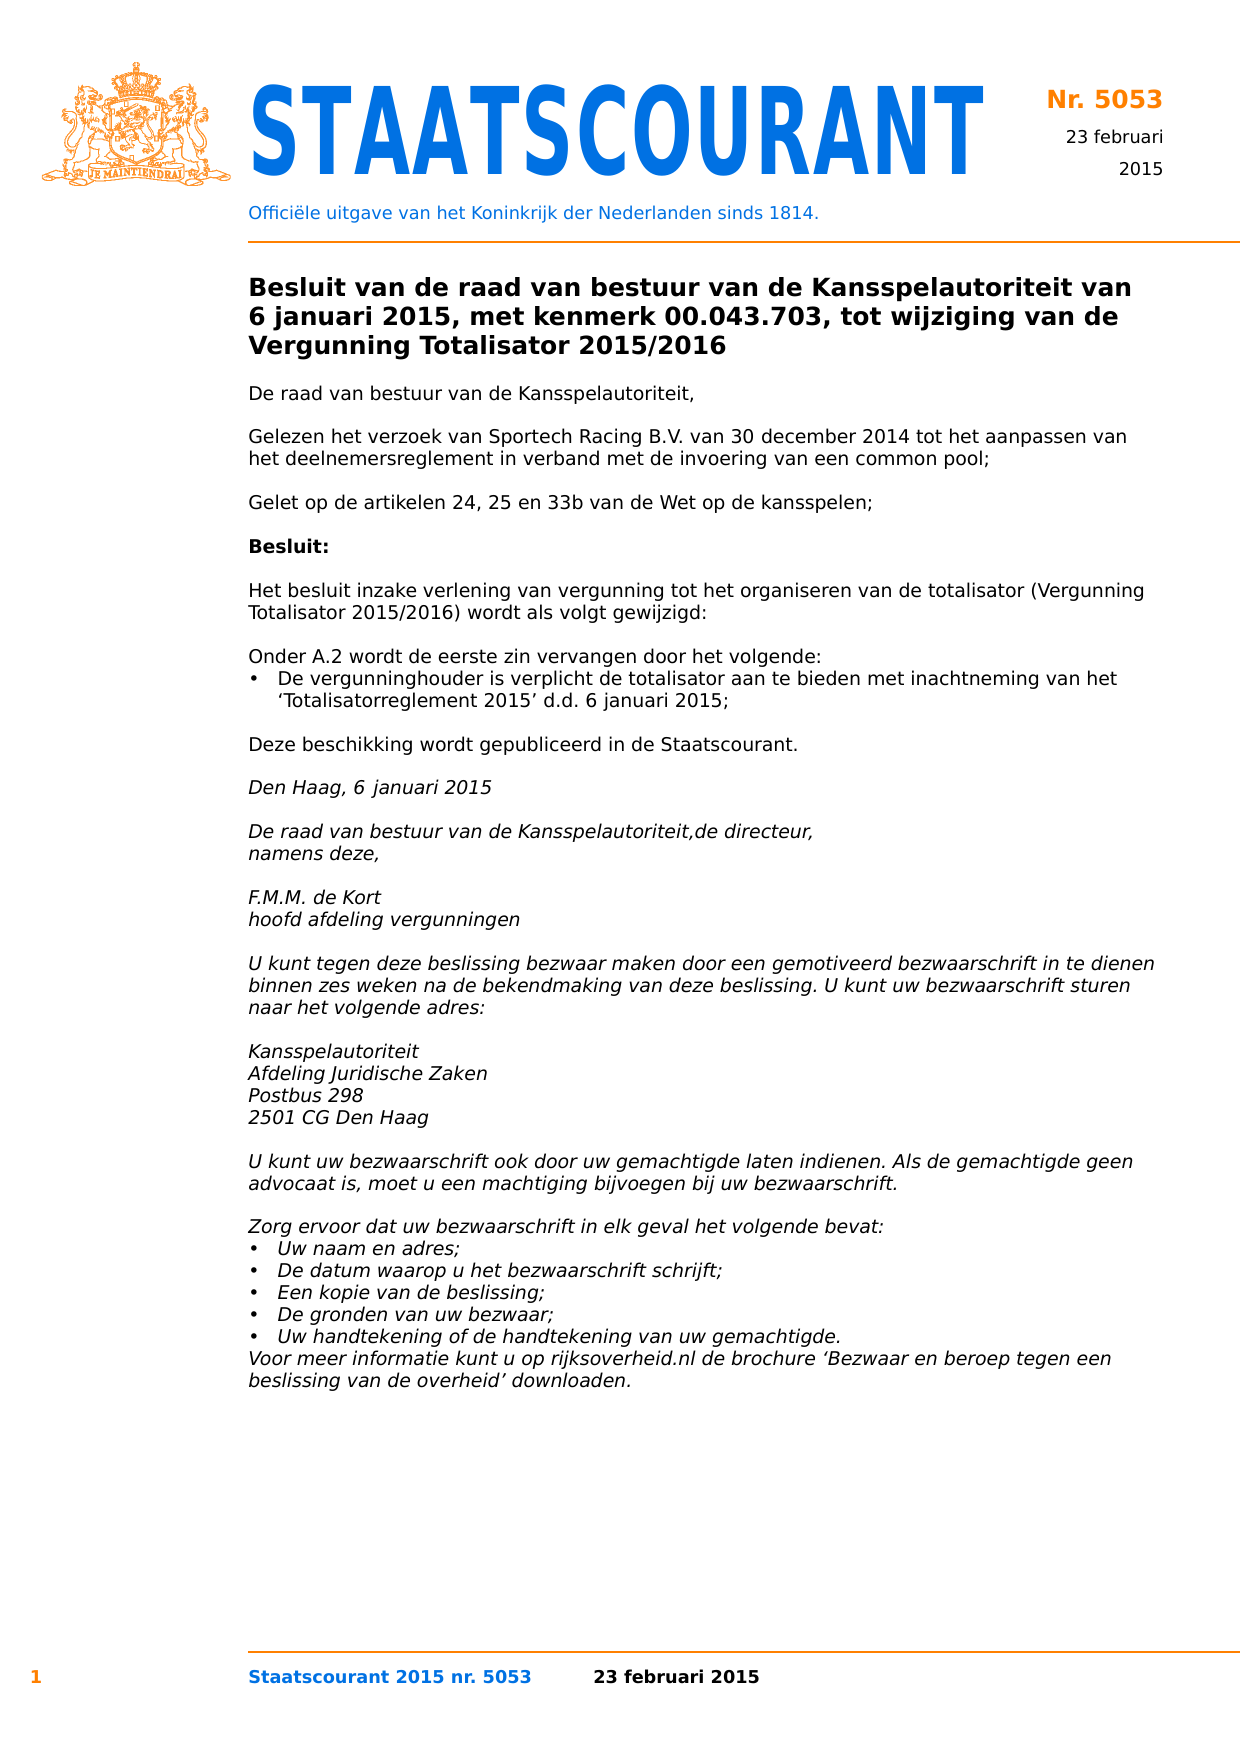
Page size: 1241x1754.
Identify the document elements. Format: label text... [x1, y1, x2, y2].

picture [41, 62, 231, 186]
text Den Haag, 6 januari 2015 [248, 777, 1163, 799]
table_cell 23 februari [998, 121, 1240, 153]
text Postbus 298 [248, 1085, 1163, 1107]
text Onder A.2 wordt de eerste zin vervangen door het volgende: [248, 646, 1163, 668]
text • De gronden van uw bezwaar; [248, 1304, 1163, 1326]
text Gelet op de artikelen 24, 25 en 33b van de Wet op de kansspelen; [248, 492, 1163, 514]
text Het besluit inzake verlening van vergunning tot het organiseren van de totalisator (Vergunning Totalisator 2015/2016) wordt als volgt gewijzigd: [248, 580, 1163, 624]
text U kunt tegen deze beslissing bezwaar maken door een gemotiveerd bezwaarschrift in te dienen binnen zes weken na de bekendmaking van deze beslissing. U kunt uw bezwaarschrift sturen naar het volgende adres: [248, 953, 1163, 1019]
text Besluit: [248, 536, 1163, 558]
subtitle Besluit van de raad van bestuur van de Kansspelautoriteit van 6 januari 2015, met kenmerk 00.043.703, tot wijziging van de Vergunning Totalisator 2015/2016 [248, 273, 1163, 361]
table_header STAATSCOURANT [248, 62, 998, 203]
text 2501 CG Den Haag [248, 1107, 1163, 1129]
text Kansspelautoriteit [248, 1041, 1163, 1063]
text Gelezen het verzoek van Sportech Racing B.V. van 30 december 2014 tot het aanpassen van het deelnemersreglement in verband met de invoering van een common pool; [248, 426, 1163, 470]
text Voor meer informatie kunt u op rijksoverheid.nl de brochure ‘Bezwaar en beroep tegen een beslissing van de overheid’ downloaden. [248, 1348, 1163, 1392]
text Deze beschikking wordt gepubliceerd in de Staatscourant. [248, 733, 1163, 755]
table_header Nr. 5053 [998, 62, 1240, 121]
text De raad van bestuur van de Kansspelautoriteit, [248, 382, 1163, 404]
table_cell Officiële uitgave van het Koninkrijk der Nederlanden sinds 1814. [248, 203, 1240, 241]
text De raad van bestuur van de Kansspelautoriteit,de directeur, namens deze, F.M.M. de Kort hoofd afdeling vergunningen [248, 821, 1163, 931]
text Afdeling Juridische Zaken [248, 1063, 1163, 1085]
table_cell 2015 [998, 153, 1240, 203]
text • Uw naam en adres; [248, 1238, 1163, 1260]
text Zorg ervoor dat uw bezwaarschrift in elk geval het volgende bevat: [248, 1216, 1163, 1238]
text • Uw handtekening of de handtekening van uw gemachtigde. [248, 1326, 1163, 1348]
text • De datum waarop u het bezwaarschrift schrijft; [248, 1260, 1163, 1282]
text U kunt uw bezwaarschrift ook door uw gemachtigde laten indienen. Als de gemachtigde geen advocaat is, moet u een machtiging bijvoegen bij uw bezwaarschrift. [248, 1151, 1163, 1194]
table_header [25, 62, 248, 241]
text • Een kopie van de beslissing; [248, 1282, 1163, 1304]
text • De vergunninghouder is verplicht de totalisator aan te bieden met inachtneming van het ‘Totalisatorreglement 2015’ d.d. 6 januari 2015; [248, 668, 1163, 712]
